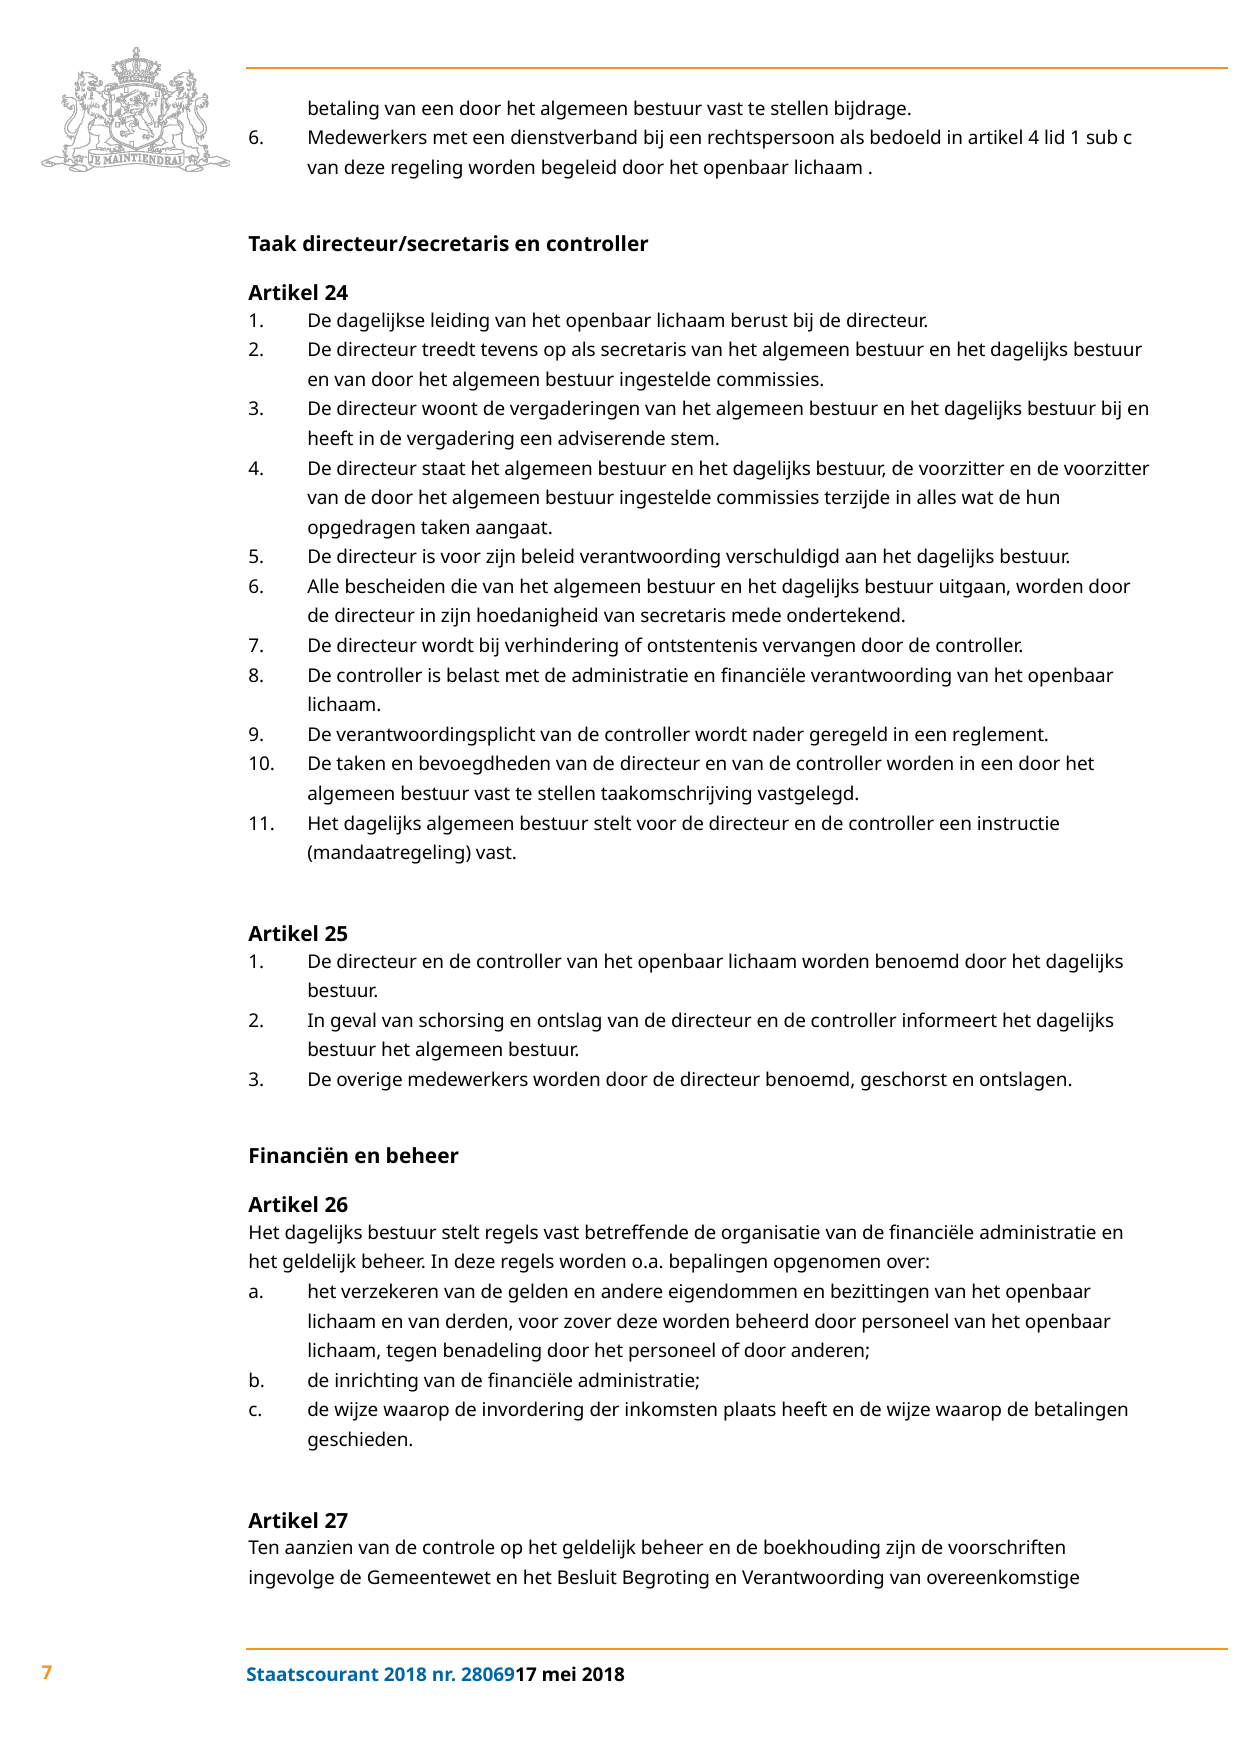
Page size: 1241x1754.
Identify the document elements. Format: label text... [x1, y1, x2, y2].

list De taken en bevoegdheden van de directeur en van de controller worden in een door het algemeen bestuur vast te stellen taakomschrijving vastgelegd. [248, 751, 1152, 806]
list Het dagelijks algemeen bestuur stelt voor de directeur en de controller een instructie (mandaatregeling) vast. [248, 810, 1152, 865]
list De directeur treedt tevens op als secretaris van het algemeen bestuur en het dagelijks bestuur en van door het algemeen bestuur ingestelde commissies. [248, 336, 1152, 392]
text Artikel 24 [248, 278, 1152, 307]
list De verantwoordingsplicht van de controller wordt nader geregeld in een reglement. [248, 721, 1152, 747]
list De directeur wordt bij verhindering of ontstentenis vervangen door de controller. [248, 632, 1152, 658]
list betaling van een door het algemeen bestuur vast te stellen bijdrage. [248, 95, 1152, 121]
list In geval van schorsing en ontslag van de directeur en de controller informeert het dagelijks bestuur het algemeen bestuur. [248, 1007, 1152, 1062]
text Artikel 26 [248, 1191, 1152, 1219]
text Artikel 25 [248, 919, 1152, 948]
list De directeur woont de vergaderingen van het algemeen bestuur en het dagelijks bestuur bij en heeft in de vergadering een adviserende stem. [248, 396, 1152, 451]
list De overige medewerkers worden door de directeur benoemd, geschorst en ontslagen. [248, 1066, 1152, 1092]
list de wijze waarop de invordering der inkomsten plaats heeft en de wijze waarop de betalingen geschieden. [248, 1397, 1152, 1452]
list De directeur is voor zijn beleid verantwoording verschuldigd aan het dagelijks bestuur. [248, 543, 1152, 569]
picture [41, 47, 231, 172]
list De controller is belast met de administratie en financiële verantwoording van het openbaar lichaam. [248, 662, 1152, 717]
list De dagelijkse leiding van het openbaar lichaam berust bij de directeur. [248, 307, 1152, 333]
list Medewerkers met een dienstverband bij een rechtspersoon als bedoeld in artikel 4 lid 1 sub c van deze regeling worden begeleid door het openbaar lichaam . [248, 124, 1152, 180]
text Ten aanzien van de controle op het geldelijk beheer en de boekhouding zijn de voorschriften ingevolge de Gemeentewet en het Besluit Begroting en Verantwoording van overeenkomstige [248, 1534, 1152, 1590]
text Taak directeur/secretaris en controller [248, 229, 1152, 258]
list De directeur en de controller van het openbaar lichaam worden benoemd door het dagelijks bestuur. [248, 948, 1152, 1003]
list het verzekeren van de gelden en andere eigendommen en bezittingen van het openbaar lichaam en van derden, voor zover deze worden beheerd door personeel van het openbaar lichaam, tegen benadeling door het personeel of door anderen; [248, 1278, 1152, 1363]
text Het dagelijks bestuur stelt regels vast betreffende de organisatie van de financiële administratie en het geldelijk beheer. In deze regels worden o.a. bepalingen opgenomen over: [248, 1219, 1152, 1274]
list de inrichting van de financiële administratie; [248, 1367, 1152, 1393]
text Financiën en beheer [248, 1141, 1152, 1170]
text Artikel 27 [248, 1506, 1152, 1534]
list Alle bescheiden die van het algemeen bestuur en het dagelijks bestuur uitgaan, worden door de directeur in zijn hoedanigheid van secretaris mede ondertekend. [248, 573, 1152, 628]
list De directeur staat het algemeen bestuur en het dagelijks bestuur, de voorzitter en de voorzitter van de door het algemeen bestuur ingestelde commissies terzijde in alles wat de hun opgedragen taken aangaat. [248, 455, 1152, 540]
